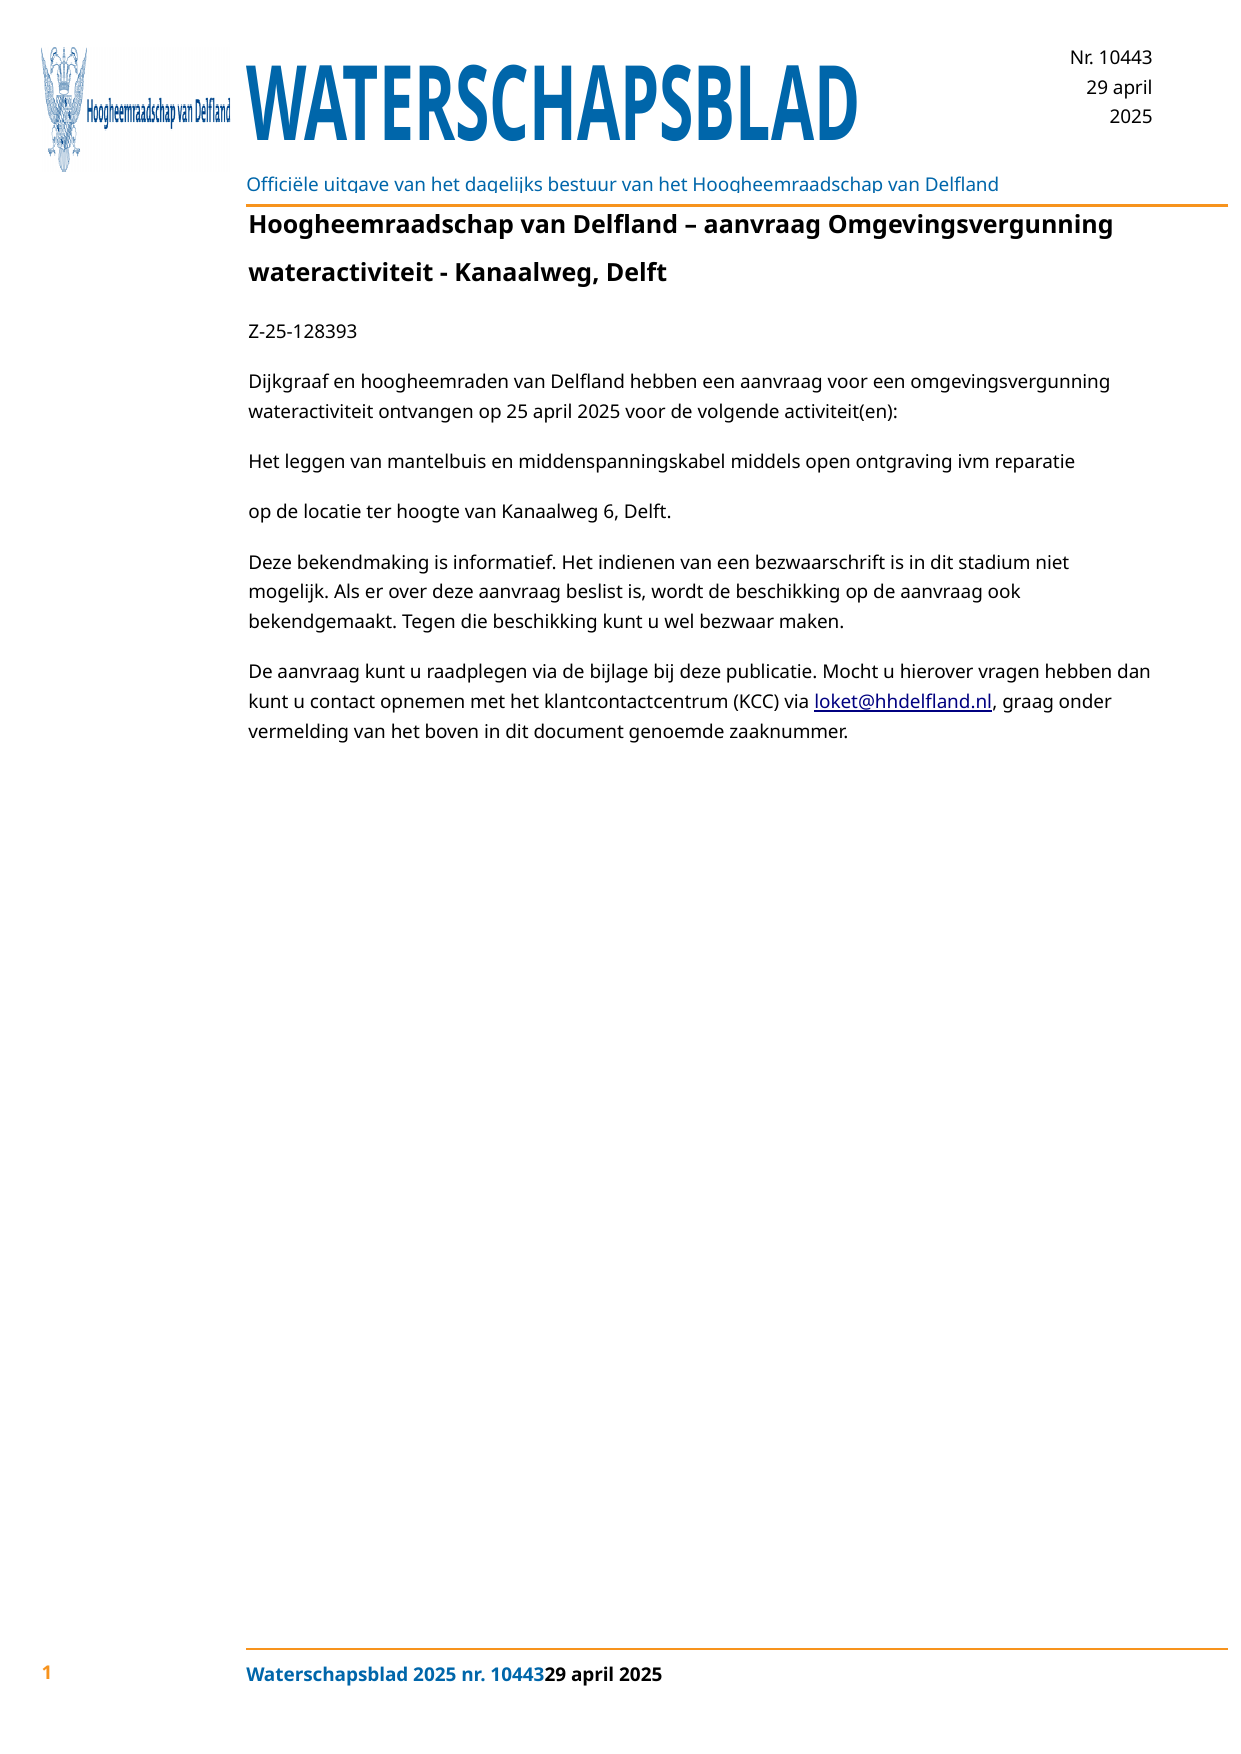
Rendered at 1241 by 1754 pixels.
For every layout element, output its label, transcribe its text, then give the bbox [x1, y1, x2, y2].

text Hoogheemraadschap van Delfland – aanvraag Omgevingsvergunning wateractiviteit - Kanaalweg, Delft [248, 207, 1152, 288]
text op de locatie ter hoogte van Kanaalweg 6, Delft. [248, 499, 1152, 524]
text De aanvraag kunt u raadplegen via de bijlage bij deze publicatie. Mocht u hierover vragen hebben dan kunt u contact opnemen met het klantcontactcentrum (KCC) via loket@hhdelfland.nl, graag onder vermelding van het boven in dit document genoemde zaaknummer. [248, 659, 1152, 744]
text Z-25-128393 [248, 318, 1152, 344]
text Deze bekendmaking is informatief. Het indienen van een bezwaarschrift is in dit stadium niet mogelijk. Als er over deze aanvraag beslist is, wordt de beschikking op de aanvraag ook bekendgemaakt. Tegen die beschikking kunt u wel bezwaar maken. [248, 549, 1152, 634]
picture [41, 47, 231, 172]
text Het leggen van mantelbuis en middenspanningskabel middels open ontgraving ivm reparatie [248, 448, 1152, 474]
text Dijkgraaf en hoogheemraden van Delfland hebben een aanvraag voor een omgevingsvergunning wateractiviteit ontvangen op 25 april 2025 voor de volgende activiteit(en): [248, 368, 1152, 424]
